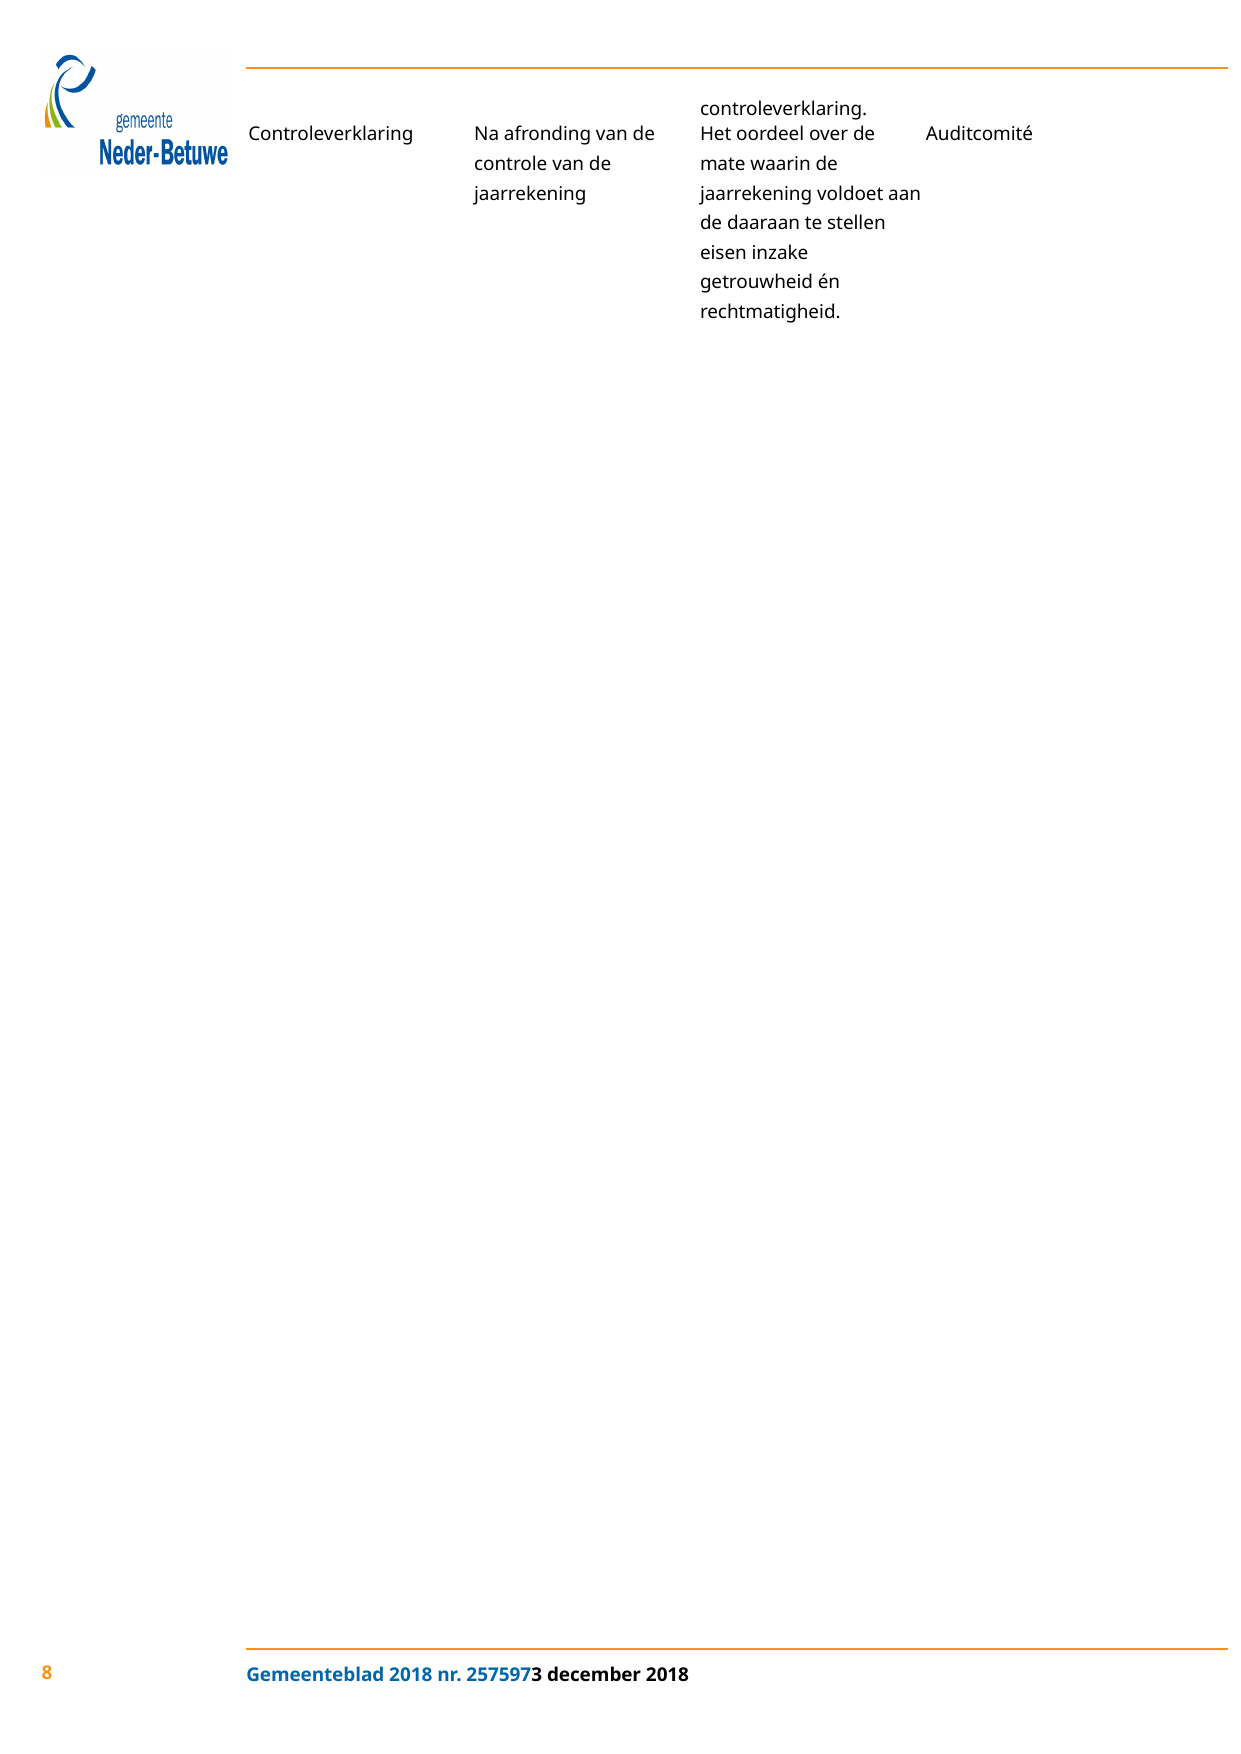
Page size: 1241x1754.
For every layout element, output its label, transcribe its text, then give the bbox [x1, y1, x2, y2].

table_cell Auditcomité [926, 121, 1152, 324]
table_cell [474, 95, 700, 121]
table_cell [926, 95, 1152, 121]
table_cell [248, 95, 474, 121]
table_cell controleverklaring. [700, 95, 926, 121]
table_cell Het oordeel over de mate waarin de jaarrekening voldoet aan de daaraan te stellen eisen inzake getrouwheid én rechtmatigheid. [700, 121, 926, 324]
table_cell Controleverklaring [248, 121, 474, 324]
table_cell Na afronding van de controle van de jaarrekening [474, 121, 700, 324]
picture [41, 47, 231, 172]
